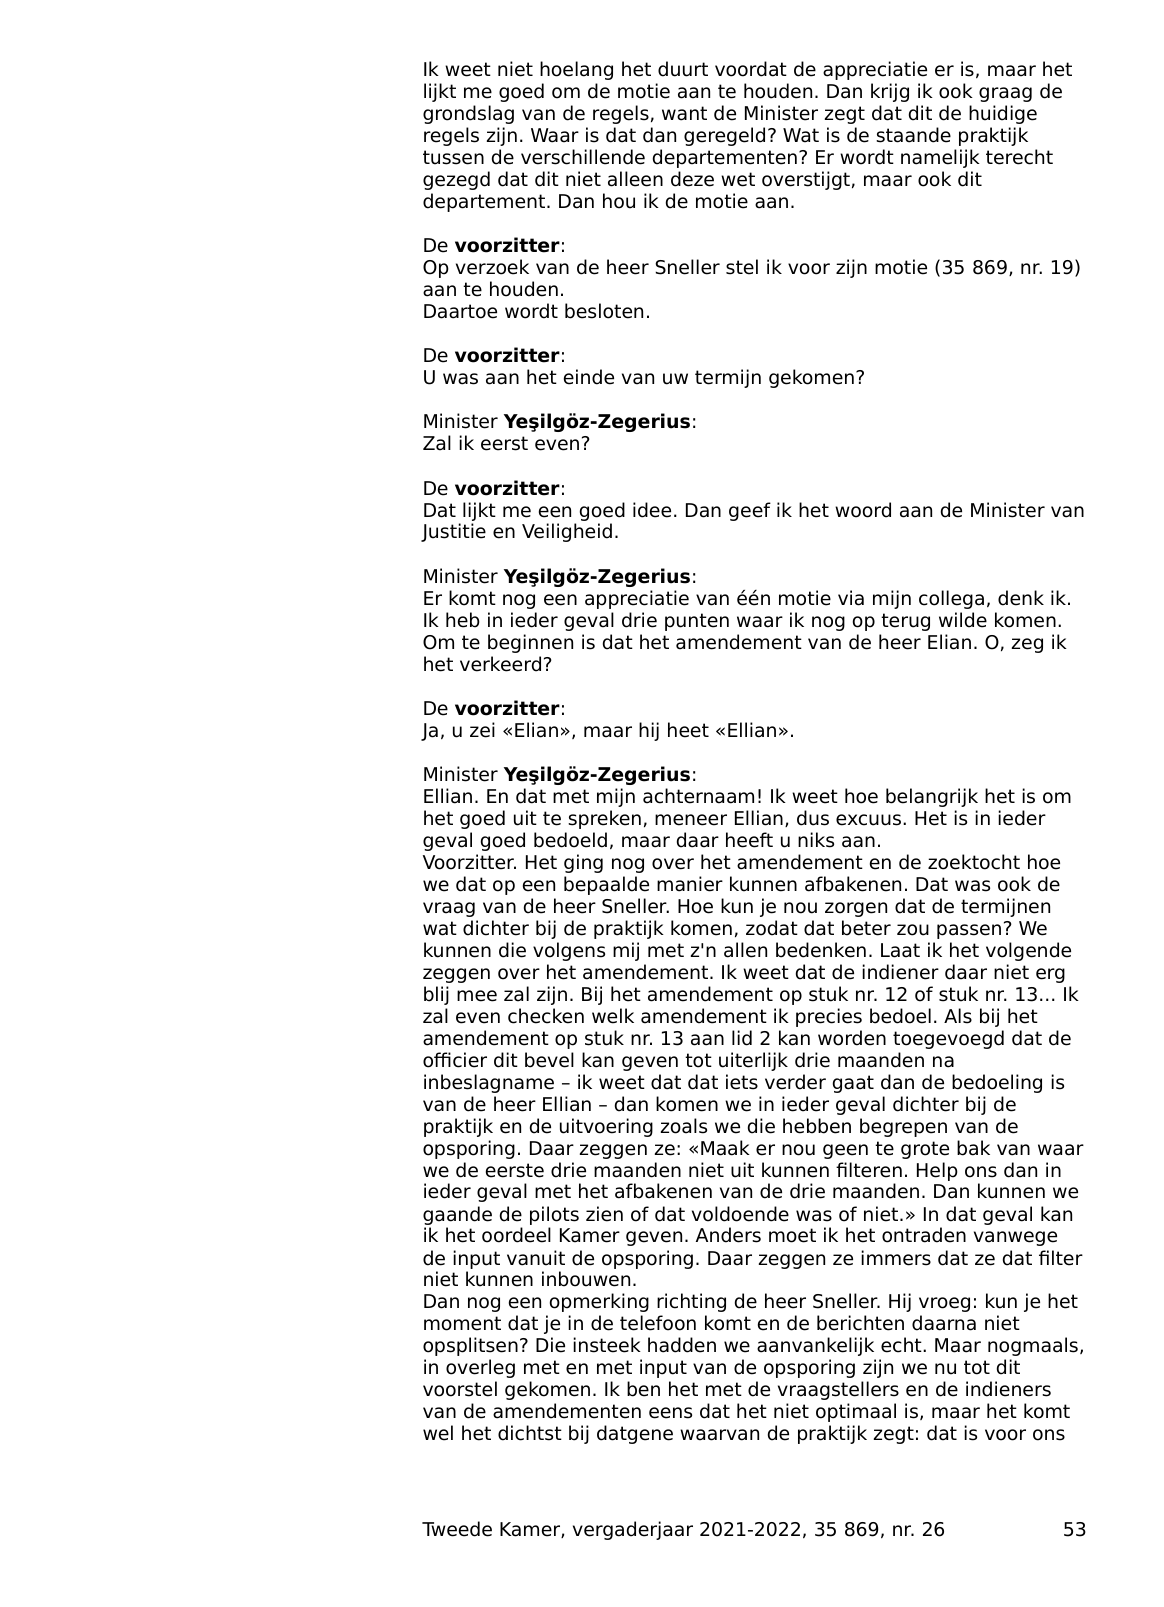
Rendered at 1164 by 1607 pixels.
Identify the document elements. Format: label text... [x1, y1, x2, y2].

text Minister Yeşilgöz-Zegerius: [422, 411, 1087, 433]
text Dat lijkt me een goed idee. Dan geef ik het woord aan de Minister van Justitie en Veiligheid. [422, 499, 1087, 543]
text Ik heb in ieder geval drie punten waar ik nog op terug wilde komen. Om te beginnen is dat het amendement van de heer Elian. O, zeg ik het verkeerd? [422, 609, 1087, 676]
text De voorzitter: [422, 345, 1087, 367]
text Op verzoek van de heer Sneller stel ik voor zijn motie (35 869, nr. 19) aan te houden. [422, 257, 1087, 301]
text Ik weet niet hoelang het duurt voordat de appreciatie er is, maar het lijkt me goed om de motie aan te houden. Dan krijg ik ook graag de grondslag van de regels, want de Minister zegt dat dit de huidige regels zijn. Waar is dat dan geregeld? Wat is de staande praktijk tussen de verschillende departementen? Er wordt namelijk terecht gezegd dat dit niet alleen deze wet overstijgt, maar ook dit departement. Dan hou ik de motie aan. [422, 59, 1087, 213]
text De voorzitter: [422, 477, 1087, 499]
text Dan nog een opmerking richting de heer Sneller. Hij vroeg: kun je het moment dat je in de telefoon komt en de berichten daarna niet opsplitsen? Die insteek hadden we aanvankelijk echt. Maar nogmaals, in overleg met en met input van de opsporing zijn we nu tot dit voorstel gekomen. Ik ben het met de vraagstellers en de indieners van de amendementen eens dat het niet optimaal is, maar het komt wel het dichtst bij datgene waarvan de praktijk zegt: dat is voor ons [422, 1291, 1087, 1445]
text Ellian. En dat met mijn achternaam! Ik weet hoe belangrijk het is om het goed uit te spreken, meneer Ellian, dus excuus. Het is in ieder geval goed bedoeld, maar daar heeft u niks aan. [422, 786, 1087, 852]
text Voorzitter. Het ging nog over het amendement en de zoektocht hoe we dat op een bepaalde manier kunnen afbakenen. Dat was ook de vraag van de heer Sneller. Hoe kun je nou zorgen dat de termijnen wat dichter bij de praktijk komen, zodat dat beter zou passen? We kunnen die volgens mij met z'n allen bedenken. Laat ik het volgende zeggen over het amendement. Ik weet dat de indiener daar niet erg blij mee zal zijn. Bij het amendement op stuk nr. 12 of stuk nr. 13... Ik zal even checken welk amendement ik precies bedoel. Als bij het amendement op stuk nr. 13 aan lid 2 kan worden toegevoegd dat de officier dit bevel kan geven tot uiterlijk drie maanden na inbeslagname – ik weet dat dat iets verder gaat dan de bedoeling is van de heer Ellian – dan komen we in ieder geval dichter bij de praktijk en de uitvoering zoals we die hebben begrepen van de opsporing. Daar zeggen ze: «Maak er nou geen te grote bak van waar we de eerste drie maanden niet uit kunnen filteren. Help ons dan in ieder geval met het afbakenen van de drie maanden. Dan kunnen we gaande de pilots zien of dat voldoende was of niet.» In dat geval kan ik het oordeel Kamer geven. Anders moet ik het ontraden vanwege de input vanuit de opsporing. Daar zeggen ze immers dat ze dat filter niet kunnen inbouwen. [422, 852, 1087, 1291]
text Er komt nog een appreciatie van één motie via mijn collega, denk ik. [422, 588, 1087, 609]
text Ja, u zei «Elian», maar hij heet «Ellian». [422, 720, 1087, 742]
text Minister Yeşilgöz-Zegerius: [422, 566, 1087, 588]
text De voorzitter: [422, 698, 1087, 720]
text U was aan het einde van uw termijn gekomen? [422, 367, 1087, 389]
text Zal ik eerst even? [422, 433, 1087, 455]
text Daartoe wordt besloten. [422, 301, 1087, 323]
text Minister Yeşilgöz-Zegerius: [422, 764, 1087, 786]
text De voorzitter: [422, 235, 1087, 257]
